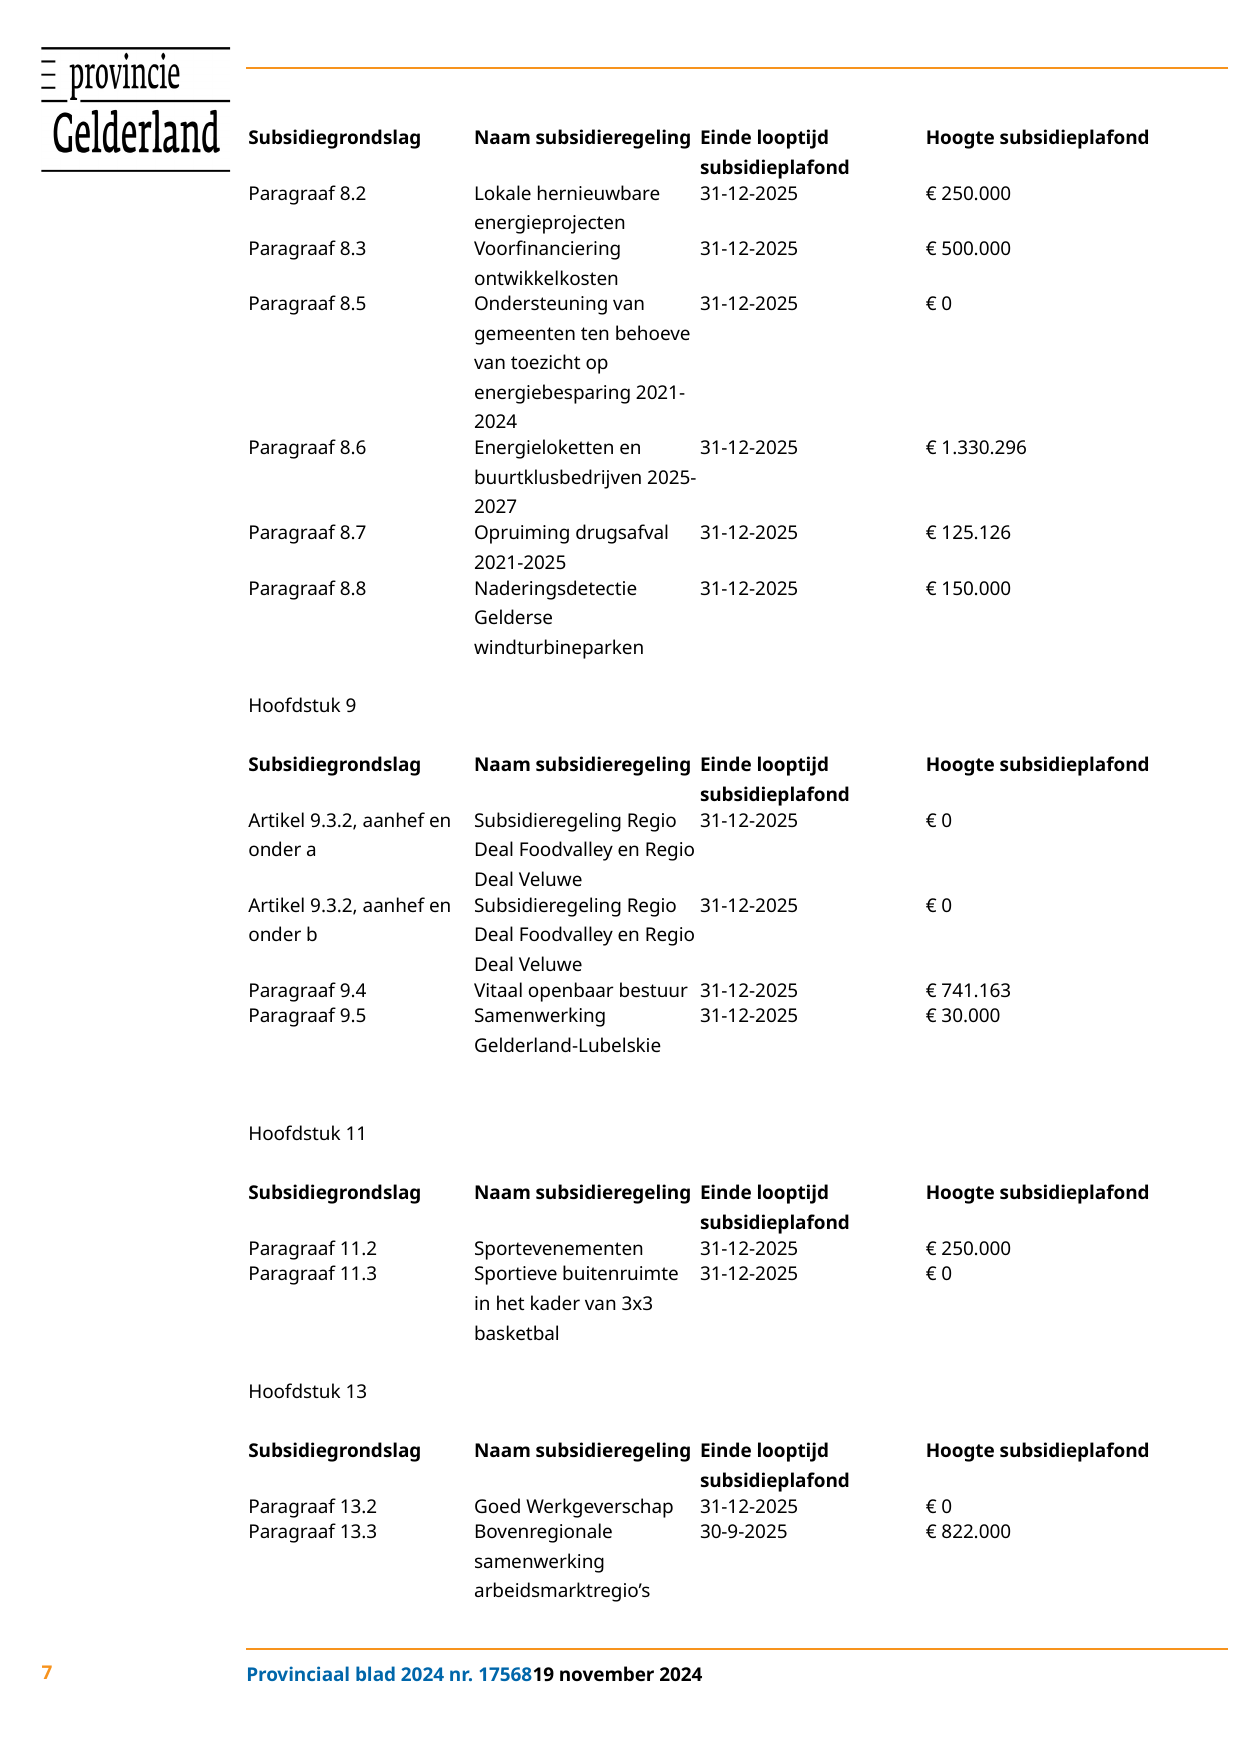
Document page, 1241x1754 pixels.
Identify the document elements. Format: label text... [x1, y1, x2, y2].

table_cell Paragraaf 8.7 [248, 519, 474, 575]
table_cell Ondersteuning van gemeenten ten behoeve van toezicht op energiebesparing 2021-2024 [474, 290, 700, 434]
table_cell € 500.000 [926, 235, 1152, 290]
table_cell Paragraaf 8.3 [248, 235, 474, 290]
text Hoofdstuk 13 [248, 1378, 1152, 1404]
table_cell Artikel 9.3.2, aanhef en onder b [248, 892, 474, 977]
table_cell 31-12-2025 [700, 1003, 926, 1058]
table_cell Voorfinanciering ontwikkelkosten [474, 235, 700, 290]
table_cell Lokale hernieuwbare energieprojecten [474, 180, 700, 235]
table_cell Paragraaf 8.6 [248, 435, 474, 519]
table_cell € 0 [926, 892, 1152, 977]
table_cell € 741.163 [926, 977, 1152, 1002]
table_cell Subsidieregeling Regio Deal Foodvalley en Regio Deal Veluwe [474, 807, 700, 892]
table_cell 31-12-2025 [700, 1235, 926, 1261]
table_cell 31-12-2025 [700, 1261, 926, 1345]
table_cell Subsidieregeling Regio Deal Foodvalley en Regio Deal Veluwe [474, 892, 700, 977]
table_cell Artikel 9.3.2, aanhef en onder a [248, 807, 474, 892]
table_cell 31-12-2025 [700, 235, 926, 290]
table_cell Naderingsdetectie Gelderse windturbineparken [474, 575, 700, 659]
table_cell Samenwerking Gelderland-Lubelskie [474, 1003, 700, 1058]
table_cell 31-12-2025 [700, 290, 926, 434]
table_cell Paragraaf 8.5 [248, 290, 474, 434]
table_cell Vitaal openbaar bestuur [474, 977, 700, 1002]
table_header Naam subsidieregeling [474, 1180, 700, 1235]
table_cell Goed Werkgeverschap [474, 1493, 700, 1518]
table_cell 31-12-2025 [700, 575, 926, 659]
table_cell Paragraaf 8.8 [248, 575, 474, 659]
table_cell € 30.000 [926, 1003, 1152, 1058]
table_cell 31-12-2025 [700, 977, 926, 1002]
table_cell 31-12-2025 [700, 1493, 926, 1518]
table_header Einde looptijd subsidieplafond [700, 1438, 926, 1493]
table_cell 31-12-2025 [700, 519, 926, 575]
text Hoofdstuk 11 [248, 1120, 1152, 1146]
table_cell € 250.000 [926, 180, 1152, 235]
table_cell Paragraaf 13.3 [248, 1519, 474, 1603]
table_cell € 822.000 [926, 1519, 1152, 1603]
table_cell Opruiming drugsafval 2021-2025 [474, 519, 700, 575]
table_cell Paragraaf 8.2 [248, 180, 474, 235]
text Hoofdstuk 9 [248, 692, 1152, 718]
picture [41, 47, 231, 172]
table_cell Paragraaf 11.3 [248, 1261, 474, 1345]
table_cell 30-9-2025 [700, 1519, 926, 1603]
table_header Einde looptijd subsidieplafond [700, 125, 926, 180]
table_cell € 1.330.296 [926, 435, 1152, 519]
table_header Subsidiegrondslag [248, 125, 474, 180]
table_cell € 125.126 [926, 519, 1152, 575]
table_header Subsidiegrondslag [248, 1180, 474, 1235]
table_cell Bovenregionale samenwerking arbeidsmarktregio’s [474, 1519, 700, 1603]
table_header Naam subsidieregeling [474, 125, 700, 180]
table_cell € 150.000 [926, 575, 1152, 659]
table_header Naam subsidieregeling [474, 1438, 700, 1493]
table_header Hoogte subsidieplafond [926, 1180, 1152, 1235]
table_cell € 0 [926, 1493, 1152, 1518]
table_cell 31-12-2025 [700, 435, 926, 519]
table_header Hoogte subsidieplafond [926, 1438, 1152, 1493]
table_cell Energieloketten en buurtklusbedrijven 2025-2027 [474, 435, 700, 519]
table_cell € 0 [926, 1261, 1152, 1345]
table_cell Sportevenementen [474, 1235, 700, 1261]
table_cell 31-12-2025 [700, 180, 926, 235]
table_header Naam subsidieregeling [474, 752, 700, 807]
table_cell € 0 [926, 290, 1152, 434]
table_header Subsidiegrondslag [248, 752, 474, 807]
table_cell Sportieve buitenruimte in het kader van 3x3 basketbal [474, 1261, 700, 1345]
table_cell Paragraaf 9.4 [248, 977, 474, 1002]
table_cell € 0 [926, 807, 1152, 892]
table_cell € 250.000 [926, 1235, 1152, 1261]
table_cell 31-12-2025 [700, 807, 926, 892]
table_cell Paragraaf 9.5 [248, 1003, 474, 1058]
table_header Einde looptijd subsidieplafond [700, 1180, 926, 1235]
table_header Hoogte subsidieplafond [926, 125, 1152, 180]
table_header Subsidiegrondslag [248, 1438, 474, 1493]
table_header Hoogte subsidieplafond [926, 752, 1152, 807]
table_cell Paragraaf 13.2 [248, 1493, 474, 1518]
table_header Einde looptijd subsidieplafond [700, 752, 926, 807]
table_cell Paragraaf 11.2 [248, 1235, 474, 1261]
table_cell 31-12-2025 [700, 892, 926, 977]
